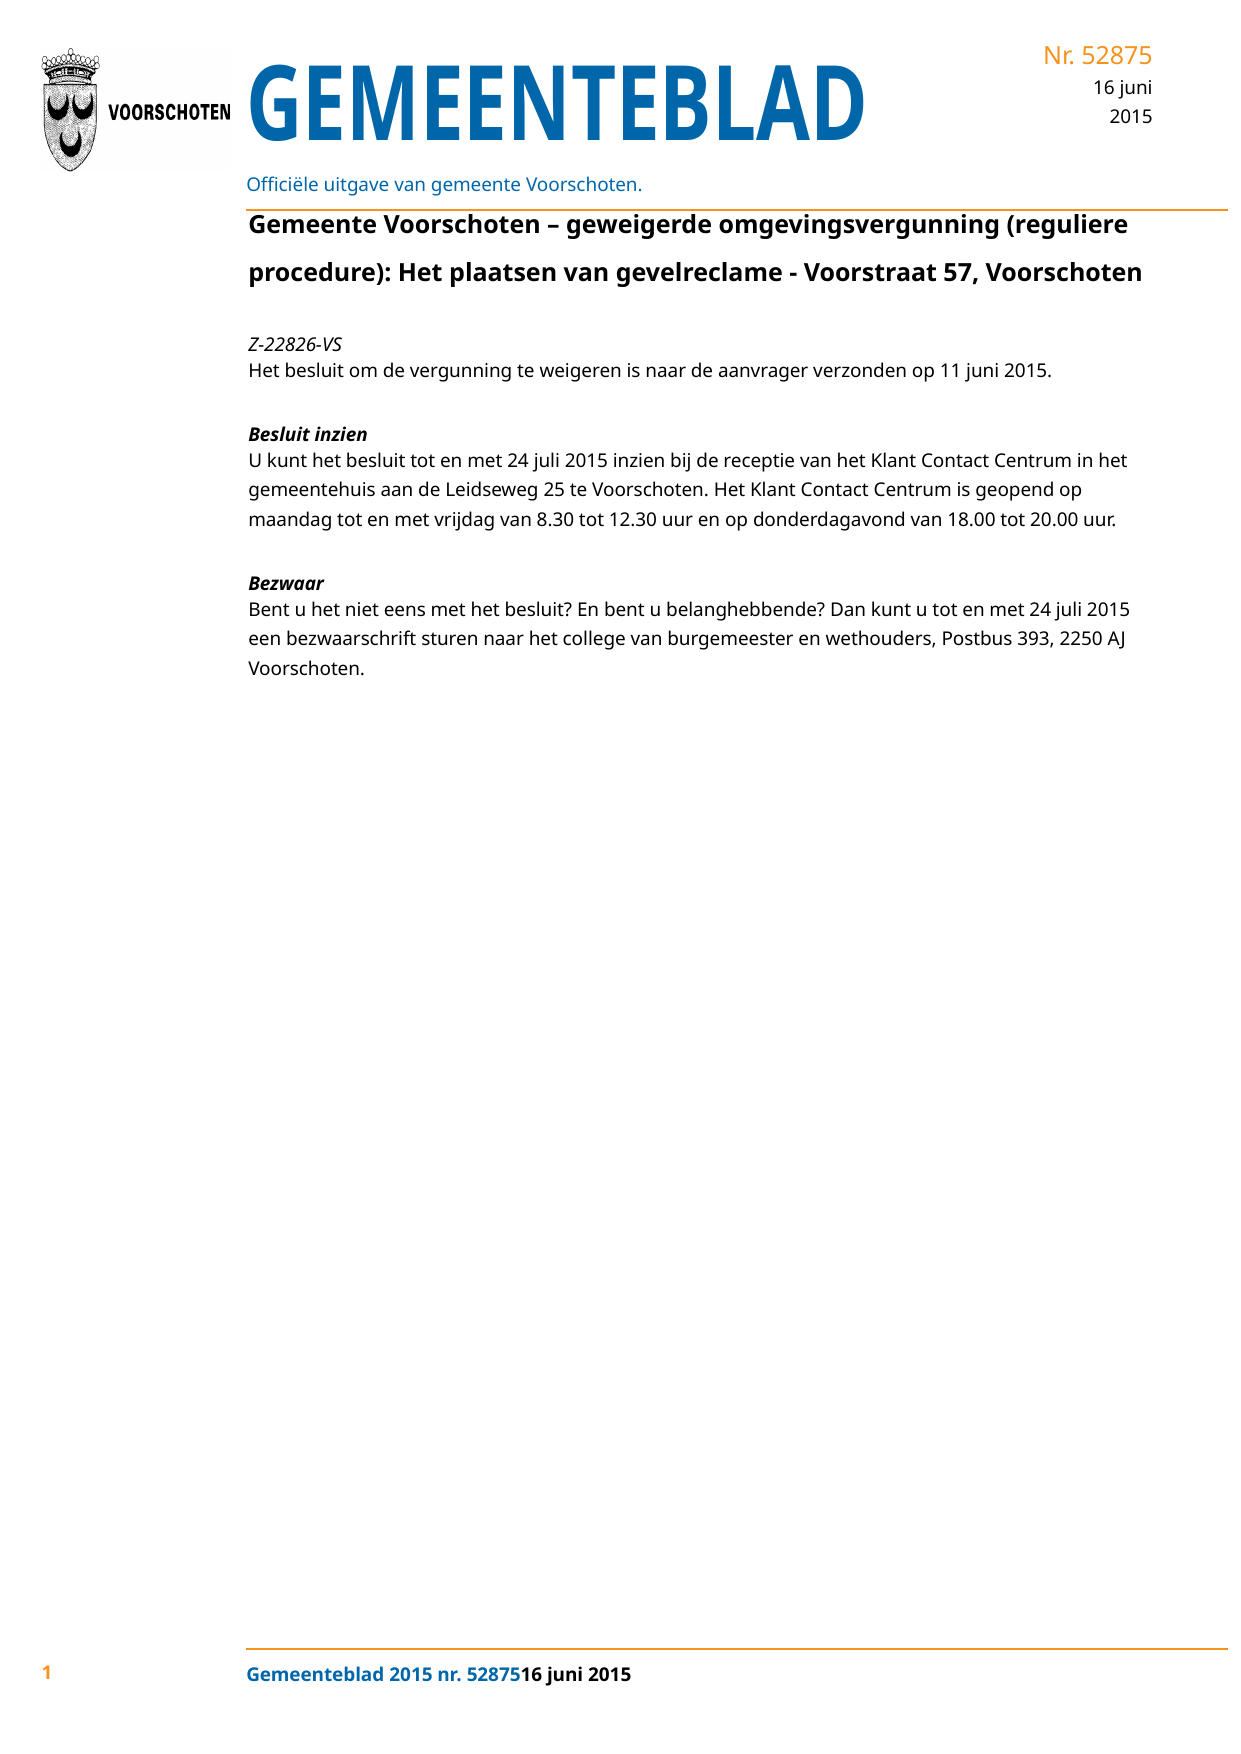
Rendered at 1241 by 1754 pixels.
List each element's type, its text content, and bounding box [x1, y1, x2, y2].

picture [41, 47, 231, 172]
text Het besluit om de vergunning te weigeren is naar de aanvrager verzonden op 11 juni 2015. [248, 357, 1152, 383]
text Bent u het niet eens met het besluit? En bent u belanghebbende? Dan kunt u tot en met 24 juli 2015 een bezwaarschrift sturen naar het college van burgemeester en wethouders, Postbus 393, 2250 AJ Voorschoten. [248, 596, 1152, 681]
text Gemeente Voorschoten – geweigerde omgevingsvergunning (reguliere procedure): Het plaatsen van gevelreclame - Voorstraat 57, Voorschoten [248, 211, 1152, 288]
text Besluit inzien [248, 421, 1152, 447]
text Z-22826-VS [248, 331, 1152, 357]
text U kunt het besluit tot en met 24 juli 2015 inzien bij de receptie van het Klant Contact Centrum in het gemeentehuis aan de Leidseweg 25 te Voorschoten. Het Klant Contact Centrum is geopend op maandag tot en met vrijdag van 8.30 tot 12.30 uur en op donderdagavond van 18.00 tot 20.00 uur. [248, 447, 1152, 532]
text Bezwaar [248, 570, 1152, 596]
